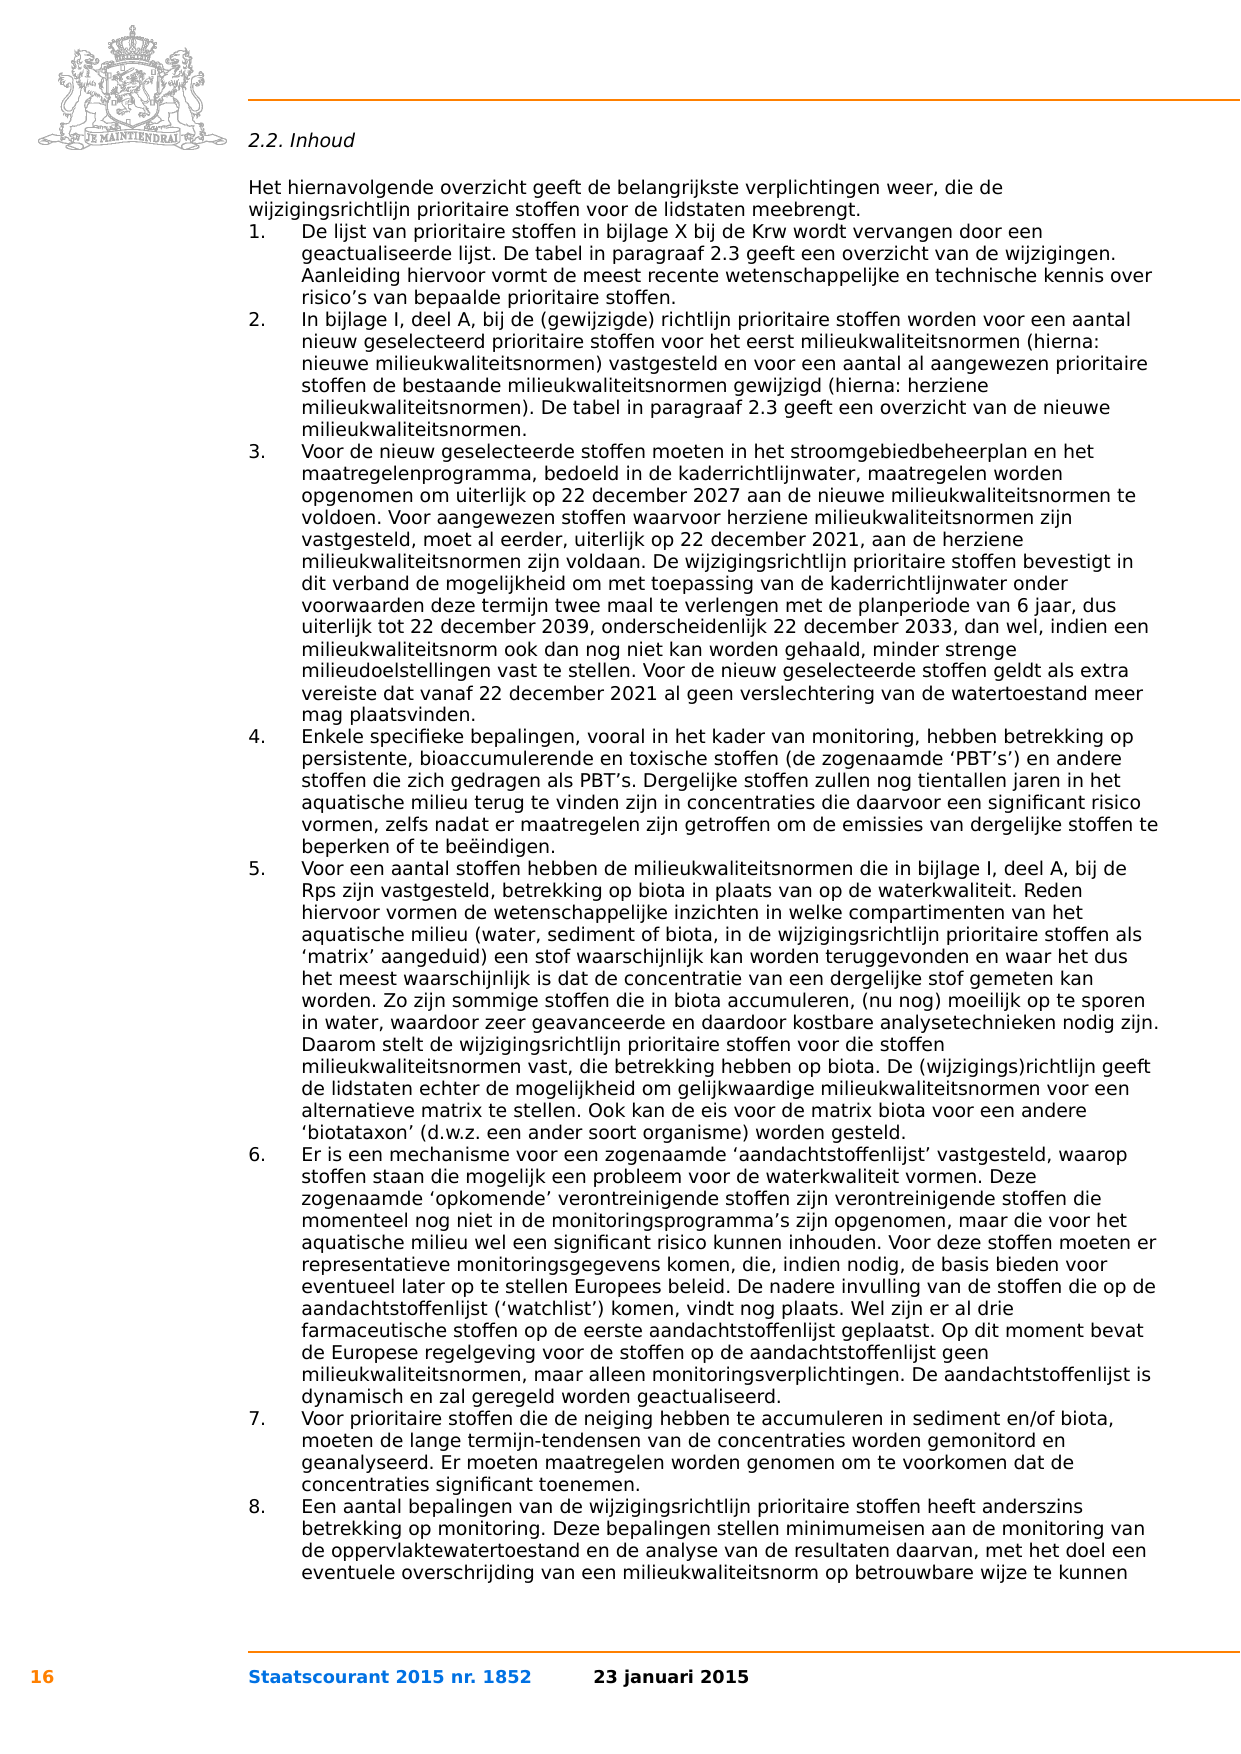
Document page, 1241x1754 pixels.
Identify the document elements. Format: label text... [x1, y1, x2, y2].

text 6. Er is een mechanisme voor een zogenaamde ‘aandachtstoffenlijst’ vastgesteld, waarop stoffen staan die mogelijk een probleem voor de waterkwaliteit vormen. Deze zogenaamde ‘opkomende’ verontreinigende stoffen zijn verontreinigende stoffen die momenteel nog niet in de monitoringsprogramma’s zijn opgenomen, maar die voor het aquatische milieu wel een significant risico kunnen inhouden. Voor deze stoffen moeten er representatieve monitoringsgegevens komen, die, indien nodig, de basis bieden voor eventueel later op te stellen Europees beleid. De nadere invulling van de stoffen die op de aandachtstoffenlijst (‘watchlist’) komen, vindt nog plaats. Wel zijn er al drie farmaceutische stoffen op de eerste aandachtstoffenlijst geplaatst. Op dit moment bevat de Europese regelgeving voor de stoffen op de aandachtstoffenlijst geen milieukwaliteitsnormen, maar alleen monitoringsverplichtingen. De aandachtstoffenlijst is dynamisch en zal geregeld worden geactualiseerd. [248, 1144, 1163, 1408]
text 2. In bijlage I, deel A, bij de (gewijzigde) richtlijn prioritaire stoffen worden voor een aantal nieuw geselecteerd prioritaire stoffen voor het eerst milieukwaliteitsnormen (hierna: nieuwe milieukwaliteitsnormen) vastgesteld en voor een aantal al aangewezen prioritaire stoffen de bestaande milieukwaliteitsnormen gewijzigd (hierna: herziene milieukwaliteitsnormen). De tabel in paragraaf 2.3 geeft een overzicht van de nieuwe milieukwaliteitsnormen. [248, 309, 1163, 441]
text 1. De lijst van prioritaire stoffen in bijlage X bij de Krw wordt vervangen door een geactualiseerde lijst. De tabel in paragraaf 2.3 geeft een overzicht van de wijzigingen. Aanleiding hiervoor vormt de meest recente wetenschappelijke en technische kennis over risico’s van bepaalde prioritaire stoffen. [248, 221, 1163, 309]
text 3. Voor de nieuw geselecteerde stoffen moeten in het stroomgebiedbeheerplan en het maatregelenprogramma, bedoeld in de kaderrichtlijnwater, maatregelen worden opgenomen om uiterlijk op 22 december 2027 aan de nieuwe milieukwaliteitsnormen te voldoen. Voor aangewezen stoffen waarvoor herziene milieukwaliteitsnormen zijn vastgesteld, moet al eerder, uiterlijk op 22 december 2021, aan de herziene milieukwaliteitsnormen zijn voldaan. De wijzigingsrichtlijn prioritaire stoffen bevestigt in dit verband de mogelijkheid om met toepassing van de kaderrichtlijnwater onder voorwaarden deze termijn twee maal te verlengen met de planperiode van 6 jaar, dus uiterlijk tot 22 december 2039, onderscheidenlijk 22 december 2033, dan wel, indien een milieukwaliteitsnorm ook dan nog niet kan worden gehaald, minder strenge milieudoelstellingen vast te stellen. Voor de nieuw geselecteerde stoffen geldt als extra vereiste dat vanaf 22 december 2021 al geen verslechtering van de watertoestand meer mag plaatsvinden. [248, 441, 1163, 726]
text 5. Voor een aantal stoffen hebben de milieukwaliteitsnormen die in bijlage I, deel A, bij de Rps zijn vastgesteld, betrekking op biota in plaats van op de waterkwaliteit. Reden hiervoor vormen de wetenschappelijke inzichten in welke compartimenten van het aquatische milieu (water, sediment of biota, in de wijzigingsrichtlijn prioritaire stoffen als ‘matrix’ aangeduid) een stof waarschijnlijk kan worden teruggevonden en waar het dus het meest waarschijnlijk is dat de concentratie van een dergelijke stof gemeten kan worden. Zo zijn sommige stoffen die in biota accumuleren, (nu nog) moeilijk op te sporen in water, waardoor zeer geavanceerde en daardoor kostbare analysetechnieken nodig zijn. Daarom stelt de wijzigingsrichtlijn prioritaire stoffen voor die stoffen milieukwaliteitsnormen vast, die betrekking hebben op biota. De (wijzigings)richtlijn geeft de lidstaten echter de mogelijkheid om gelijkwaardige milieukwaliteitsnormen voor een alternatieve matrix te stellen. Ook kan de eis voor de matrix biota voor een andere ‘biotataxon’ (d.w.z. een ander soort organisme) worden gesteld. [248, 858, 1163, 1144]
picture [38, 25, 227, 150]
text 4. Enkele specifieke bepalingen, vooral in het kader van monitoring, hebben betrekking op persistente, bioaccumulerende en toxische stoffen (de zogenaamde ‘PBT’s’) en andere stoffen die zich gedragen als PBT’s. Dergelijke stoffen zullen nog tientallen jaren in het aquatische milieu terug te vinden zijn in concentraties die daarvoor een significant risico vormen, zelfs nadat er maatregelen zijn getroffen om de emissies van dergelijke stoffen te beperken of te beëindigen. [248, 726, 1163, 858]
text 8. Een aantal bepalingen van de wijzigingsrichtlijn prioritaire stoffen heeft anderszins betrekking op monitoring. Deze bepalingen stellen minimumeisen aan de monitoring van de oppervlaktewatertoestand en de analyse van de resultaten daarvan, met het doel een eventuele overschrijding van een milieukwaliteitsnorm op betrouwbare wijze te kunnen [248, 1496, 1163, 1583]
subtitle 2.2. Inhoud [248, 130, 1163, 152]
text Het hiernavolgende overzicht geeft de belangrijkste verplichtingen weer, die de wijzigingsrichtlijn prioritaire stoffen voor de lidstaten meebrengt. [248, 177, 1163, 221]
text 7. Voor prioritaire stoffen die de neiging hebben te accumuleren in sediment en/of biota, moeten de lange termijn-tendensen van de concentraties worden gemonitord en geanalyseerd. Er moeten maatregelen worden genomen om te voorkomen dat de concentraties significant toenemen. [248, 1408, 1163, 1496]
